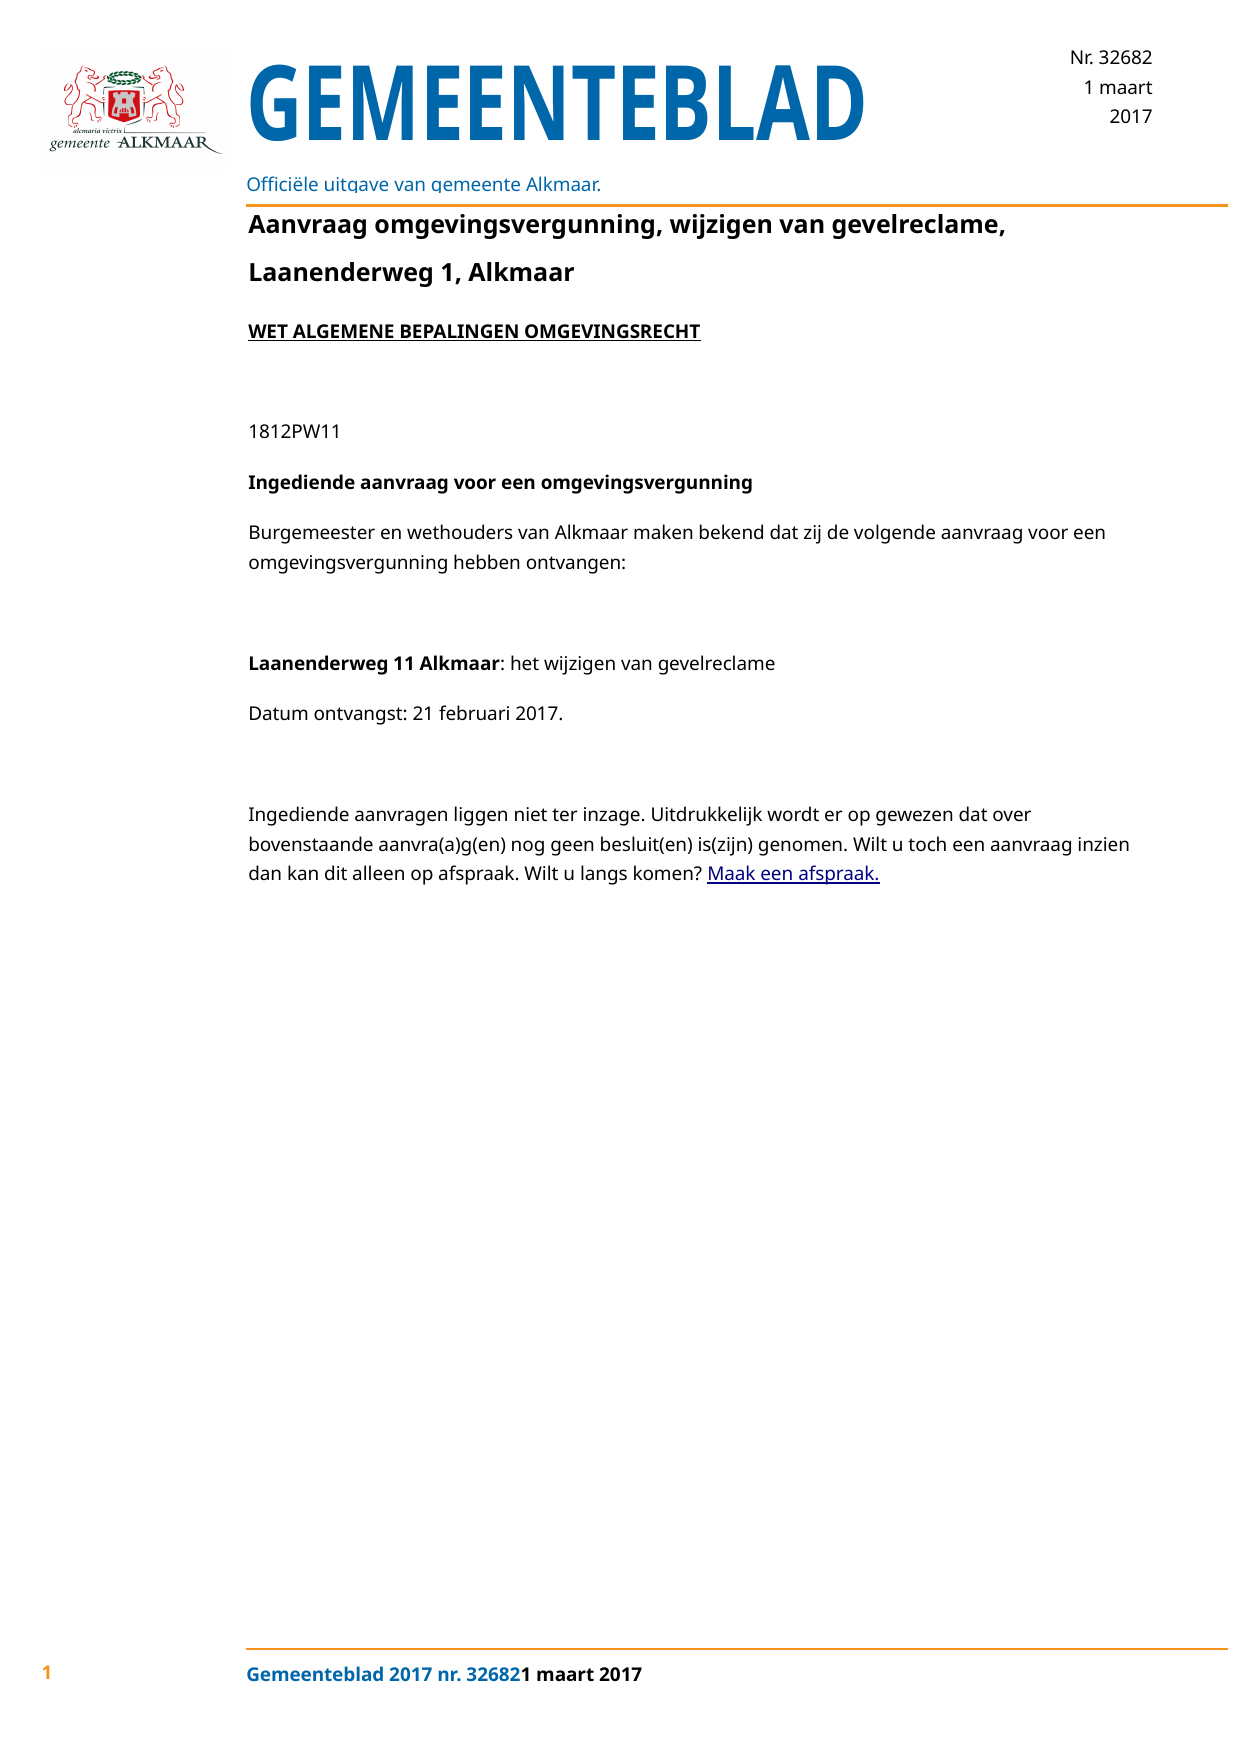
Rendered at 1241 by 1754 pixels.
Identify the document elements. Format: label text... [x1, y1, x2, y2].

text Ingediende aanvraag voor een omgevingsvergunning [248, 469, 1152, 495]
picture [41, 47, 231, 172]
text Ingediende aanvragen liggen niet ter inzage. Uitdrukkelijk wordt er op gewezen dat over bovenstaande aanvra(a)g(en) nog geen besluit(en) is(zijn) genomen. Wilt u toch een aanvraag inzien dan kan dit alleen op afspraak. Wilt u langs komen? Maak een afspraak. [248, 801, 1152, 886]
text 1812PW11 [248, 419, 1152, 444]
text Datum ontvangst: 21 februari 2017. [248, 700, 1152, 726]
text Laanenderweg 11 Alkmaar: het wijzigen van gevelreclame [248, 650, 1152, 676]
text Aanvraag omgevingsvergunning, wijzigen van gevelreclame, Laanenderweg 1, Alkmaar [248, 207, 1152, 288]
text WET ALGEMENE BEPALINGEN OMGEVINGSRECHT [248, 318, 1152, 344]
text Burgemeester en wethouders van Alkmaar maken bekend dat zij de volgende aanvraag voor een omgevingsvergunning hebben ontvangen: [248, 519, 1152, 575]
